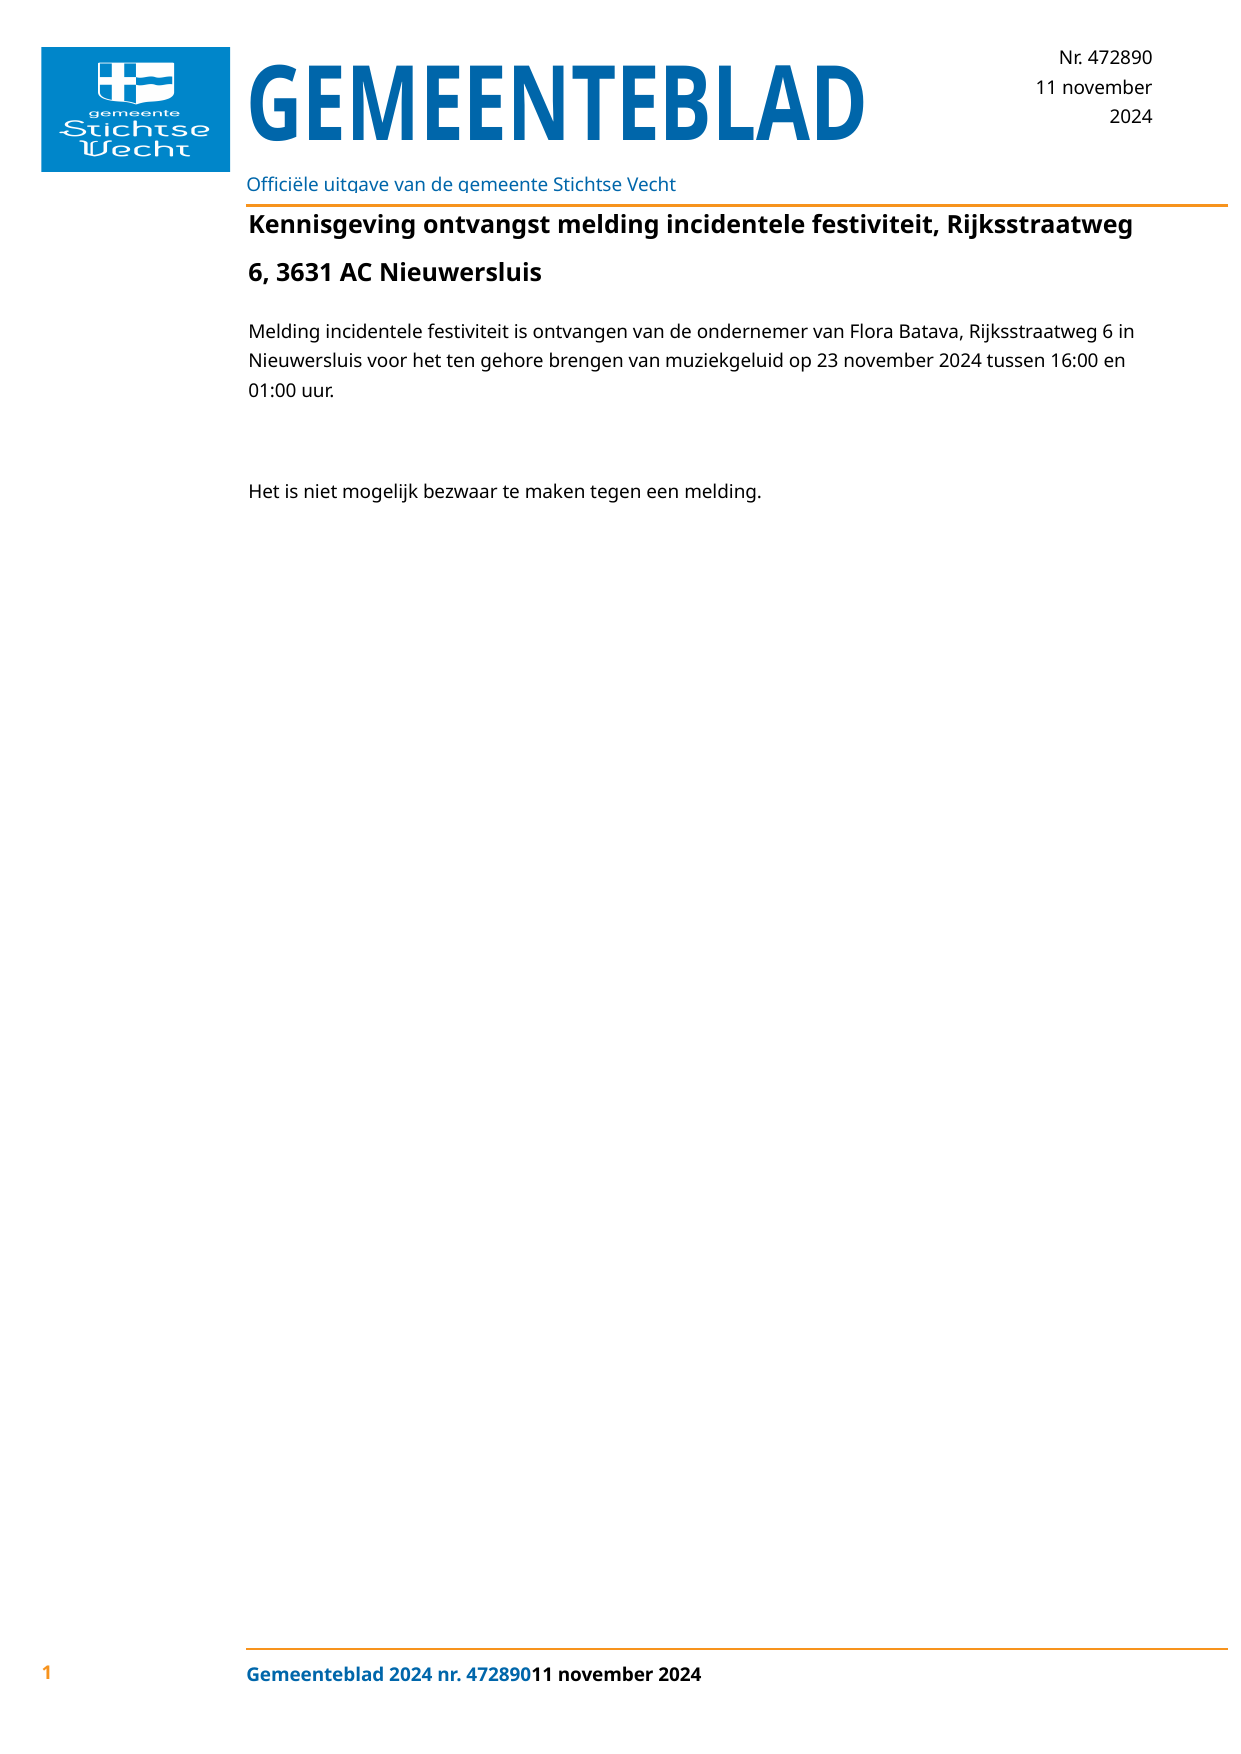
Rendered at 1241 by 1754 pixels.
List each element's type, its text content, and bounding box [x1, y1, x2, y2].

text Het is niet mogelijk bezwaar te maken tegen een melding. [248, 478, 1152, 504]
picture [99, 63, 135, 101]
text Melding incidentele festiviteit is ontvangen van de ondernemer van Flora Batava, Rijksstraatweg 6 in Nieuwersluis voor het ten gehore brengen van muziekgeluid op 23 november 2024 tussen 16:00 en 01:00 uur. [248, 318, 1152, 403]
text Kennisgeving ontvangst melding incidentele festiviteit, Rijksstraatweg 6, 3631 AC Nieuwersluis [248, 207, 1152, 288]
picture [137, 63, 174, 103]
